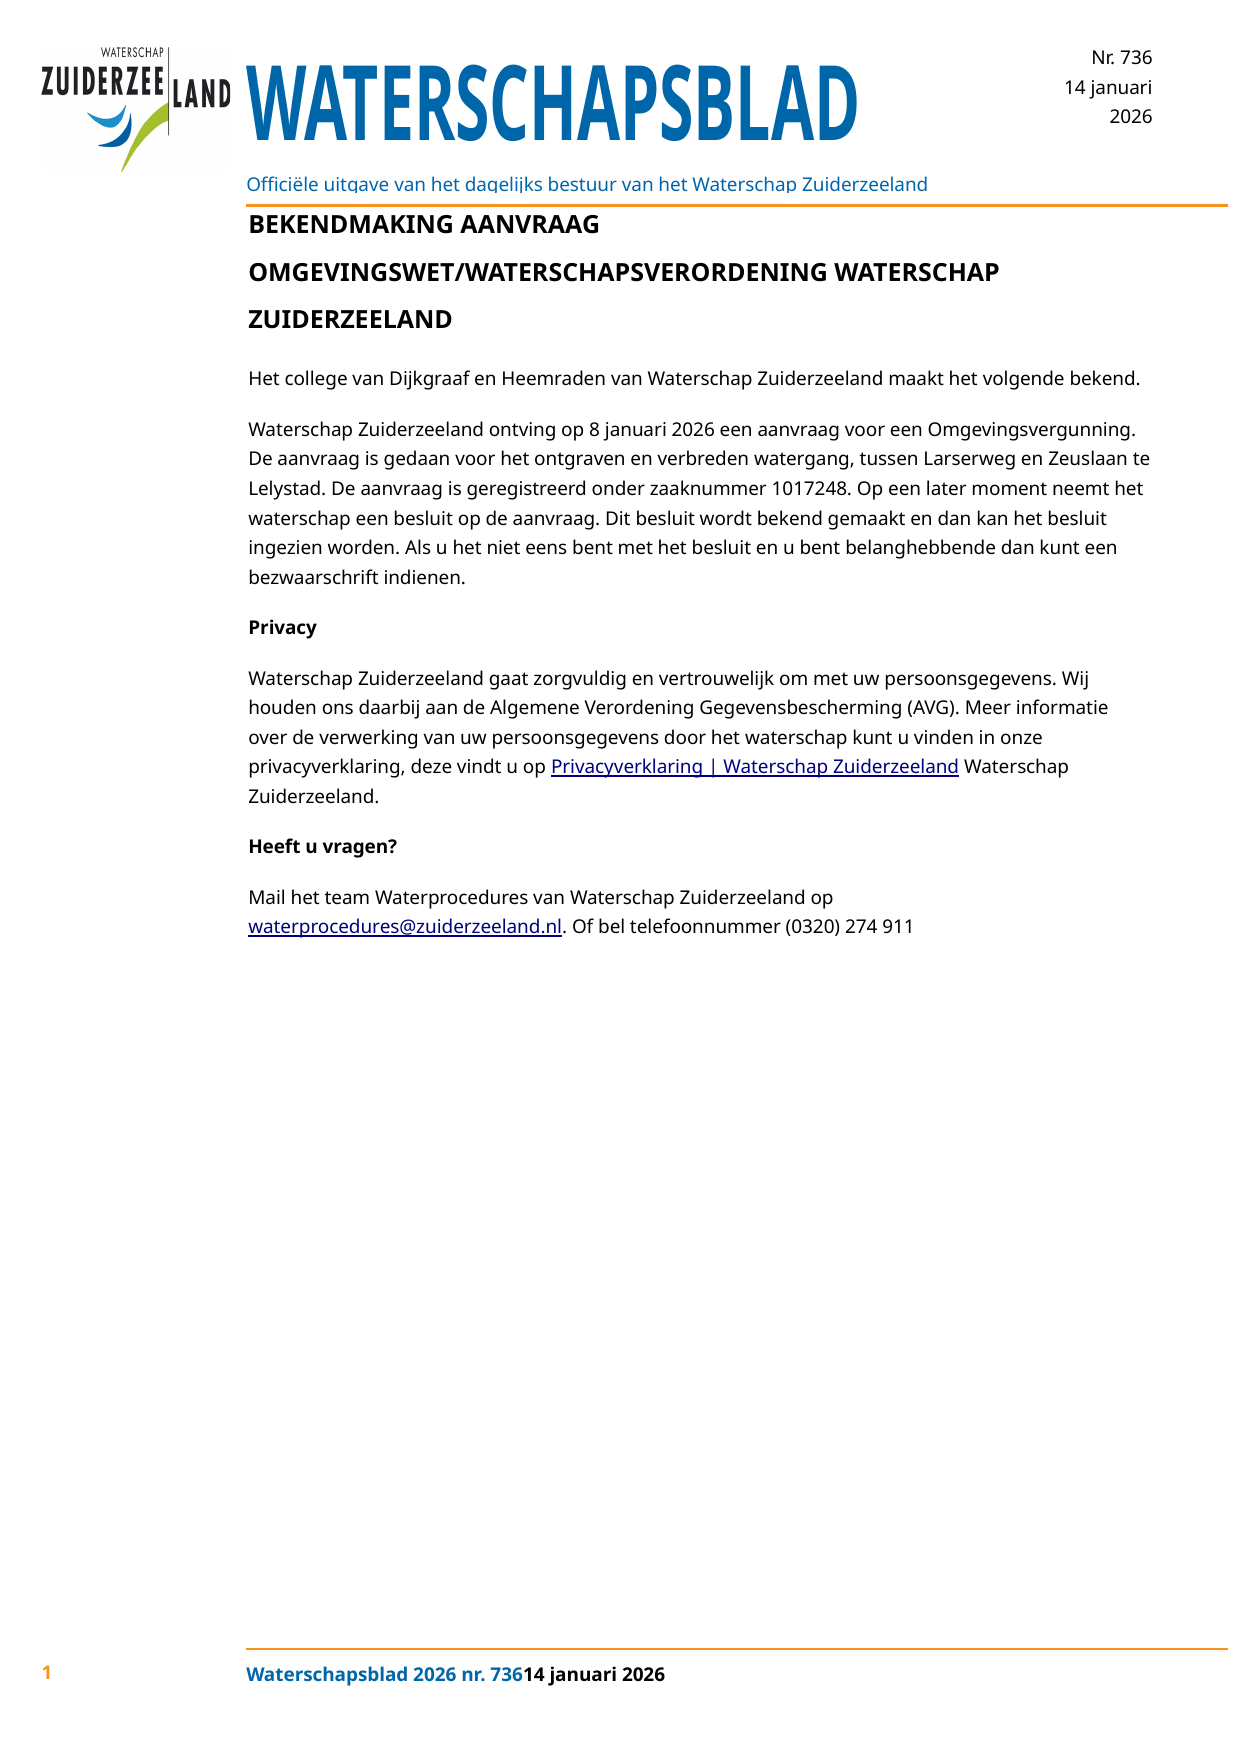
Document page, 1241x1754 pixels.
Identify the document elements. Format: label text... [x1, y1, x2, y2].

text Waterschap Zuiderzeeland ontving op 8 januari 2026 een aanvraag voor een Omgevingsvergunning. De aanvraag is gedaan voor het ontgraven en verbreden watergang, tussen Larserweg en Zeuslaan te Lelystad. De aanvraag is geregistreerd onder zaaknummer 1017248. Op een later moment neemt het waterschap een besluit op de aanvraag. Dit besluit wordt bekend gemaakt en dan kan het besluit ingezien worden. Als u het niet eens bent met het besluit en u bent belanghebbende dan kunt een bezwaarschrift indienen. [248, 416, 1152, 589]
text Privacy [248, 614, 1152, 640]
text Het college van Dijkgraaf en Heemraden van Waterschap Zuiderzeeland maakt het volgende bekend. [248, 366, 1152, 391]
text Waterschap Zuiderzeeland gaat zorgvuldig en vertrouwelijk om met uw persoonsgegevens. Wij houden ons daarbij aan de Algemene Verordening Gegevensbescherming (AVG). Meer informatie over de verwerking van uw persoonsgegevens door het waterschap kunt u vinden in onze privacyverklaring, deze vindt u op Privacyverklaring | Waterschap Zuiderzeeland Waterschap Zuiderzeeland. [248, 665, 1152, 809]
text BEKENDMAKING AANVRAAG OMGEVINGSWET/WATERSCHAPSVERORDENING WATERSCHAP ZUIDERZEELAND [248, 207, 1152, 336]
picture [41, 47, 231, 172]
text Heeft u vragen? [248, 833, 1152, 859]
text Mail het team Waterprocedures van Waterschap Zuiderzeeland op waterprocedures@zuiderzeeland.nl. Of bel telefoonnummer (0320) 274 911 [248, 884, 1152, 939]
